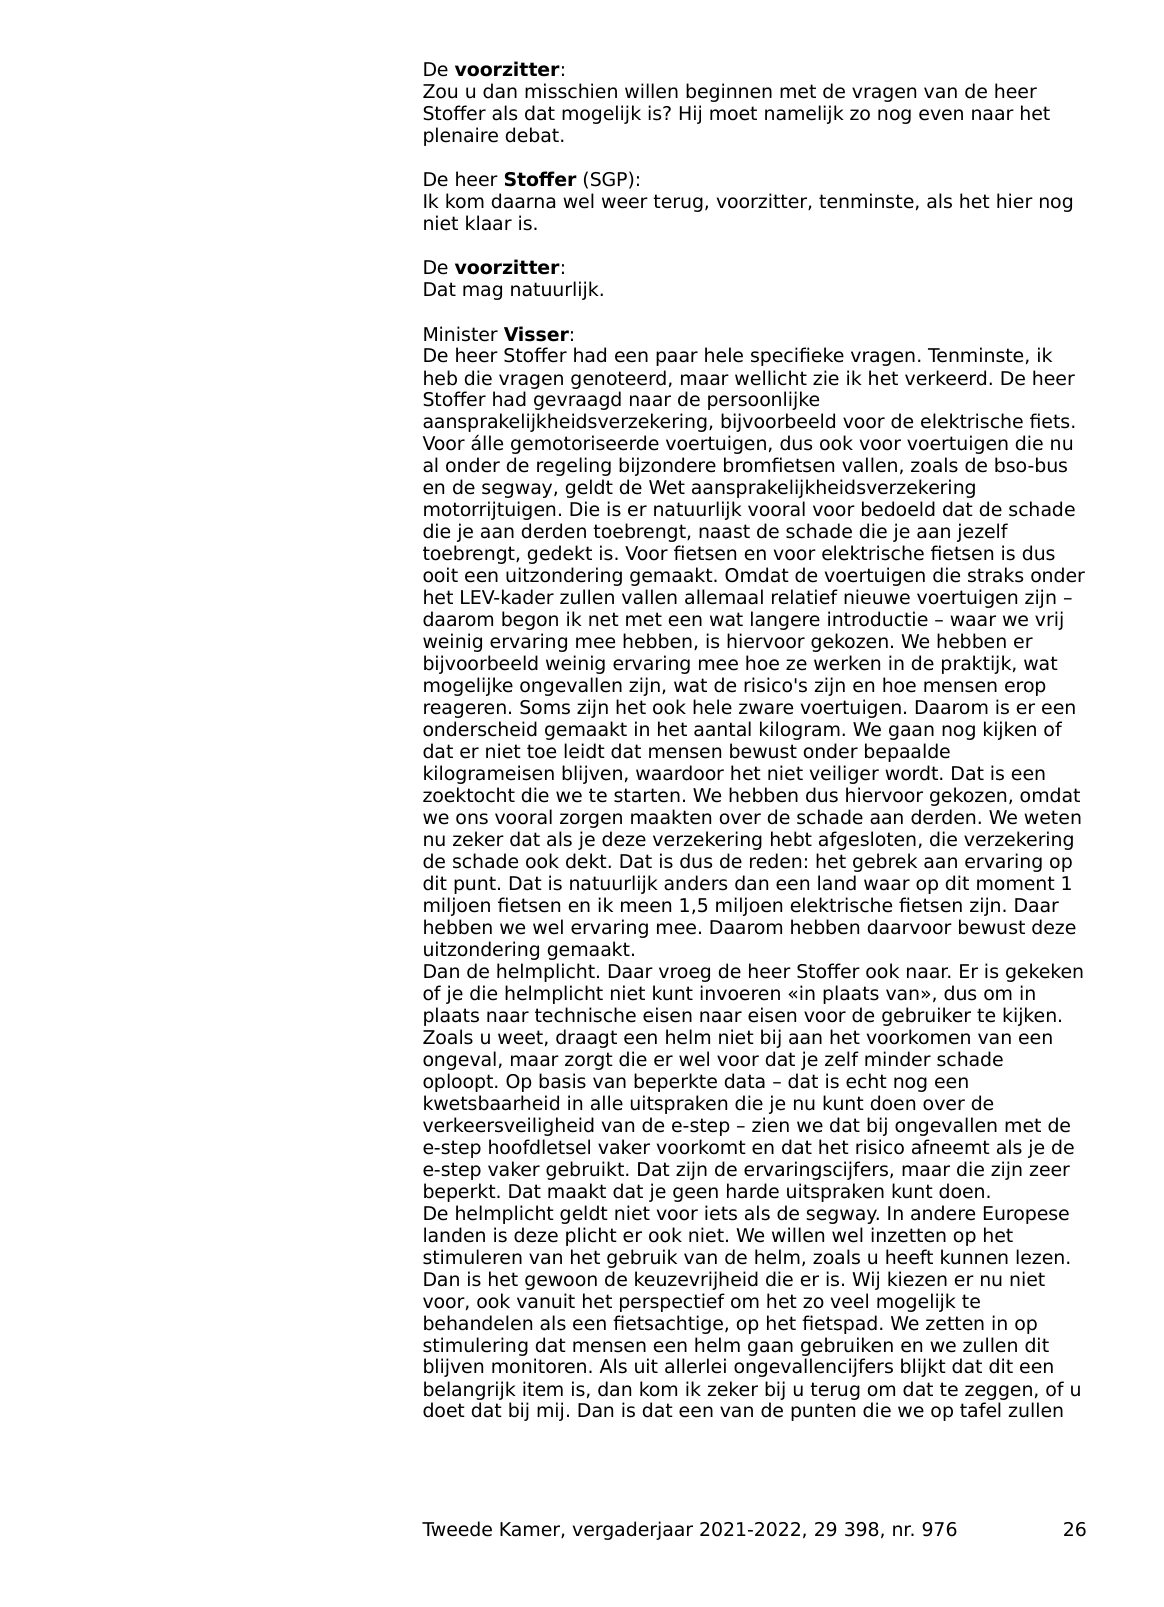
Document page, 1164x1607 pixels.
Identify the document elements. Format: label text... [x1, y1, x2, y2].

text Minister Visser: [422, 323, 1087, 345]
text De helmplicht geldt niet voor iets als de segway. In andere Europese landen is deze plicht er ook niet. We willen wel inzetten op het stimuleren van het gebruik van de helm, zoals u heeft kunnen lezen. Dan is het gewoon de keuzevrijheid die er is. Wij kiezen er nu niet voor, ook vanuit het perspectief om het zo veel mogelijk te behandelen als een fietsachtige, op het fietspad. We zetten in op stimulering dat mensen een helm gaan gebruiken en we zullen dit blijven monitoren. Als uit allerlei ongevallencijfers blijkt dat dit een belangrijk item is, dan kom ik zeker bij u terug om dat te zeggen, of u doet dat bij mij. Dan is dat een van de punten die we op tafel zullen [422, 1203, 1087, 1422]
text Dan de helmplicht. Daar vroeg de heer Stoffer ook naar. Er is gekeken of je die helmplicht niet kunt invoeren «in plaats van», dus om in plaats naar technische eisen naar eisen voor de gebruiker te kijken. Zoals u weet, draagt een helm niet bij aan het voorkomen van een ongeval, maar zorgt die er wel voor dat je zelf minder schade oploopt. Op basis van beperkte data – dat is echt nog een kwetsbaarheid in alle uitspraken die je nu kunt doen over de verkeersveiligheid van de e-step – zien we dat bij ongevallen met de e-step hoofdletsel vaker voorkomt en dat het risico afneemt als je de e-step vaker gebruikt. Dat zijn de ervaringscijfers, maar die zijn zeer beperkt. Dat maakt dat je geen harde uitspraken kunt doen. [422, 961, 1087, 1203]
text De heer Stoffer (SGP): [422, 169, 1087, 191]
text Zou u dan misschien willen beginnen met de vragen van de heer Stoffer als dat mogelijk is? Hij moet namelijk zo nog even naar het plenaire debat. [422, 81, 1087, 147]
text De voorzitter: [422, 59, 1087, 81]
text Ik kom daarna wel weer terug, voorzitter, tenminste, als het hier nog niet klaar is. [422, 191, 1087, 235]
text Dat mag natuurlijk. [422, 279, 1087, 301]
text De heer Stoffer had een paar hele specifieke vragen. Tenminste, ik heb die vragen genoteerd, maar wellicht zie ik het verkeerd. De heer Stoffer had gevraagd naar de persoonlijke aansprakelijkheidsverzekering, bijvoorbeeld voor de elektrische fiets. Voor álle gemotoriseerde voertuigen, dus ook voor voertuigen die nu al onder de regeling bijzondere bromfietsen vallen, zoals de bso-bus en de segway, geldt de Wet aansprakelijkheidsverzekering motorrijtuigen. Die is er natuurlijk vooral voor bedoeld dat de schade die je aan derden toebrengt, naast de schade die je aan jezelf toebrengt, gedekt is. Voor fietsen en voor elektrische fietsen is dus ooit een uitzondering gemaakt. Omdat de voertuigen die straks onder het LEV-kader zullen vallen allemaal relatief nieuwe voertuigen zijn – daarom begon ik net met een wat langere introductie – waar we vrij weinig ervaring mee hebben, is hiervoor gekozen. We hebben er bijvoorbeeld weinig ervaring mee hoe ze werken in de praktijk, wat mogelijke ongevallen zijn, wat de risico's zijn en hoe mensen erop reageren. Soms zijn het ook hele zware voertuigen. Daarom is er een onderscheid gemaakt in het aantal kilogram. We gaan nog kijken of dat er niet toe leidt dat mensen bewust onder bepaalde kilogrameisen blijven, waardoor het niet veiliger wordt. Dat is een zoektocht die we te starten. We hebben dus hiervoor gekozen, omdat we ons vooral zorgen maakten over de schade aan derden. We weten nu zeker dat als je deze verzekering hebt afgesloten, die verzekering de schade ook dekt. Dat is dus de reden: het gebrek aan ervaring op dit punt. Dat is natuurlijk anders dan een land waar op dit moment 1 miljoen fietsen en ik meen 1,5 miljoen elektrische fietsen zijn. Daar hebben we wel ervaring mee. Daarom hebben daarvoor bewust deze uitzondering gemaakt. [422, 345, 1087, 961]
text De voorzitter: [422, 257, 1087, 279]
